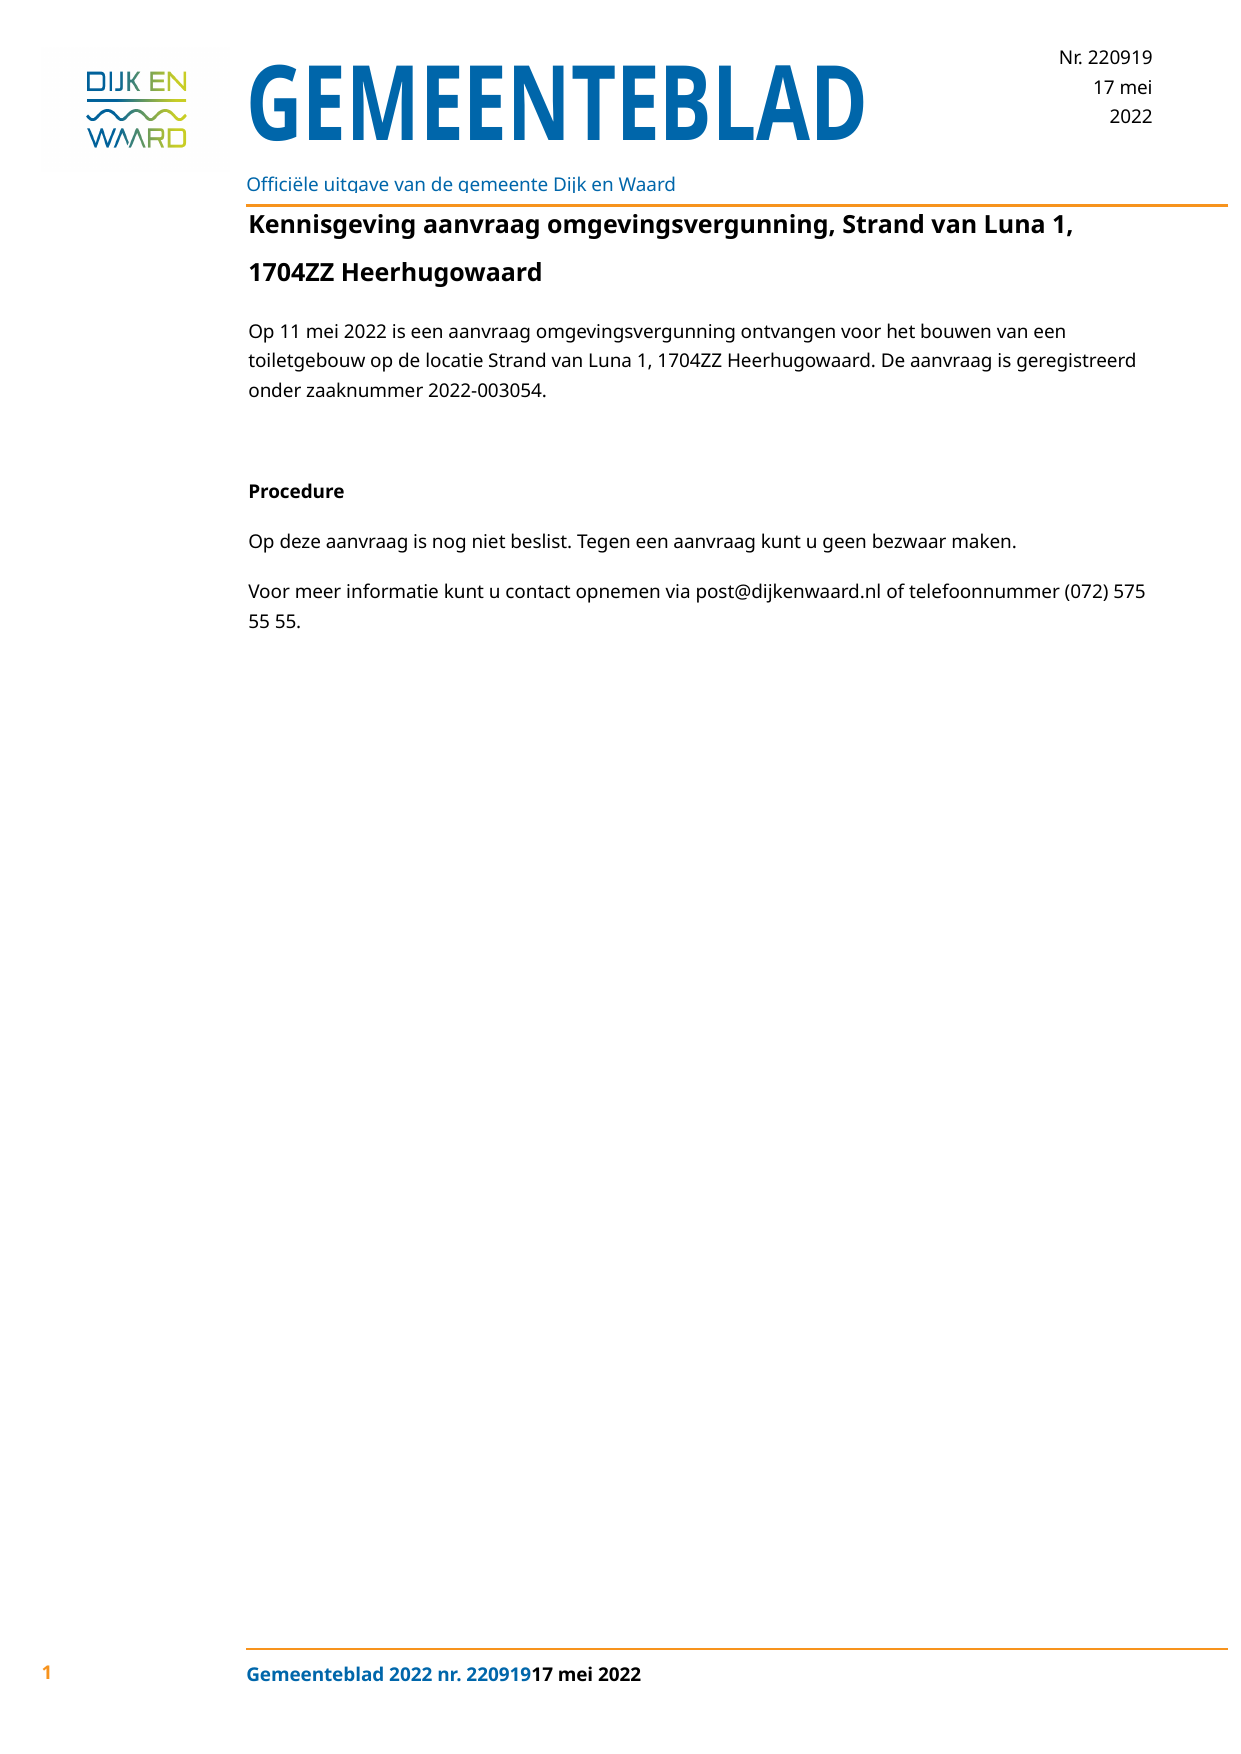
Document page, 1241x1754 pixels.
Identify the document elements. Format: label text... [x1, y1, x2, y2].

text Op 11 mei 2022 is een aanvraag omgevingsvergunning ontvangen voor het bouwen van een toiletgebouw op de locatie Strand van Luna 1, 1704ZZ Heerhugowaard. De aanvraag is geregistreerd onder zaaknummer 2022-003054. [248, 318, 1152, 403]
text Op deze aanvraag is nog niet beslist. Tegen een aanvraag kunt u geen bezwaar maken. [248, 528, 1152, 554]
text Kennisgeving aanvraag omgevingsvergunning, Strand van Luna 1, 1704ZZ Heerhugowaard [248, 207, 1152, 288]
picture [41, 47, 231, 172]
text Procedure [248, 478, 1152, 504]
text Voor meer informatie kunt u contact opnemen via post@dijkenwaard.nl of telefoonnummer (072) 575 55 55. [248, 579, 1152, 634]
